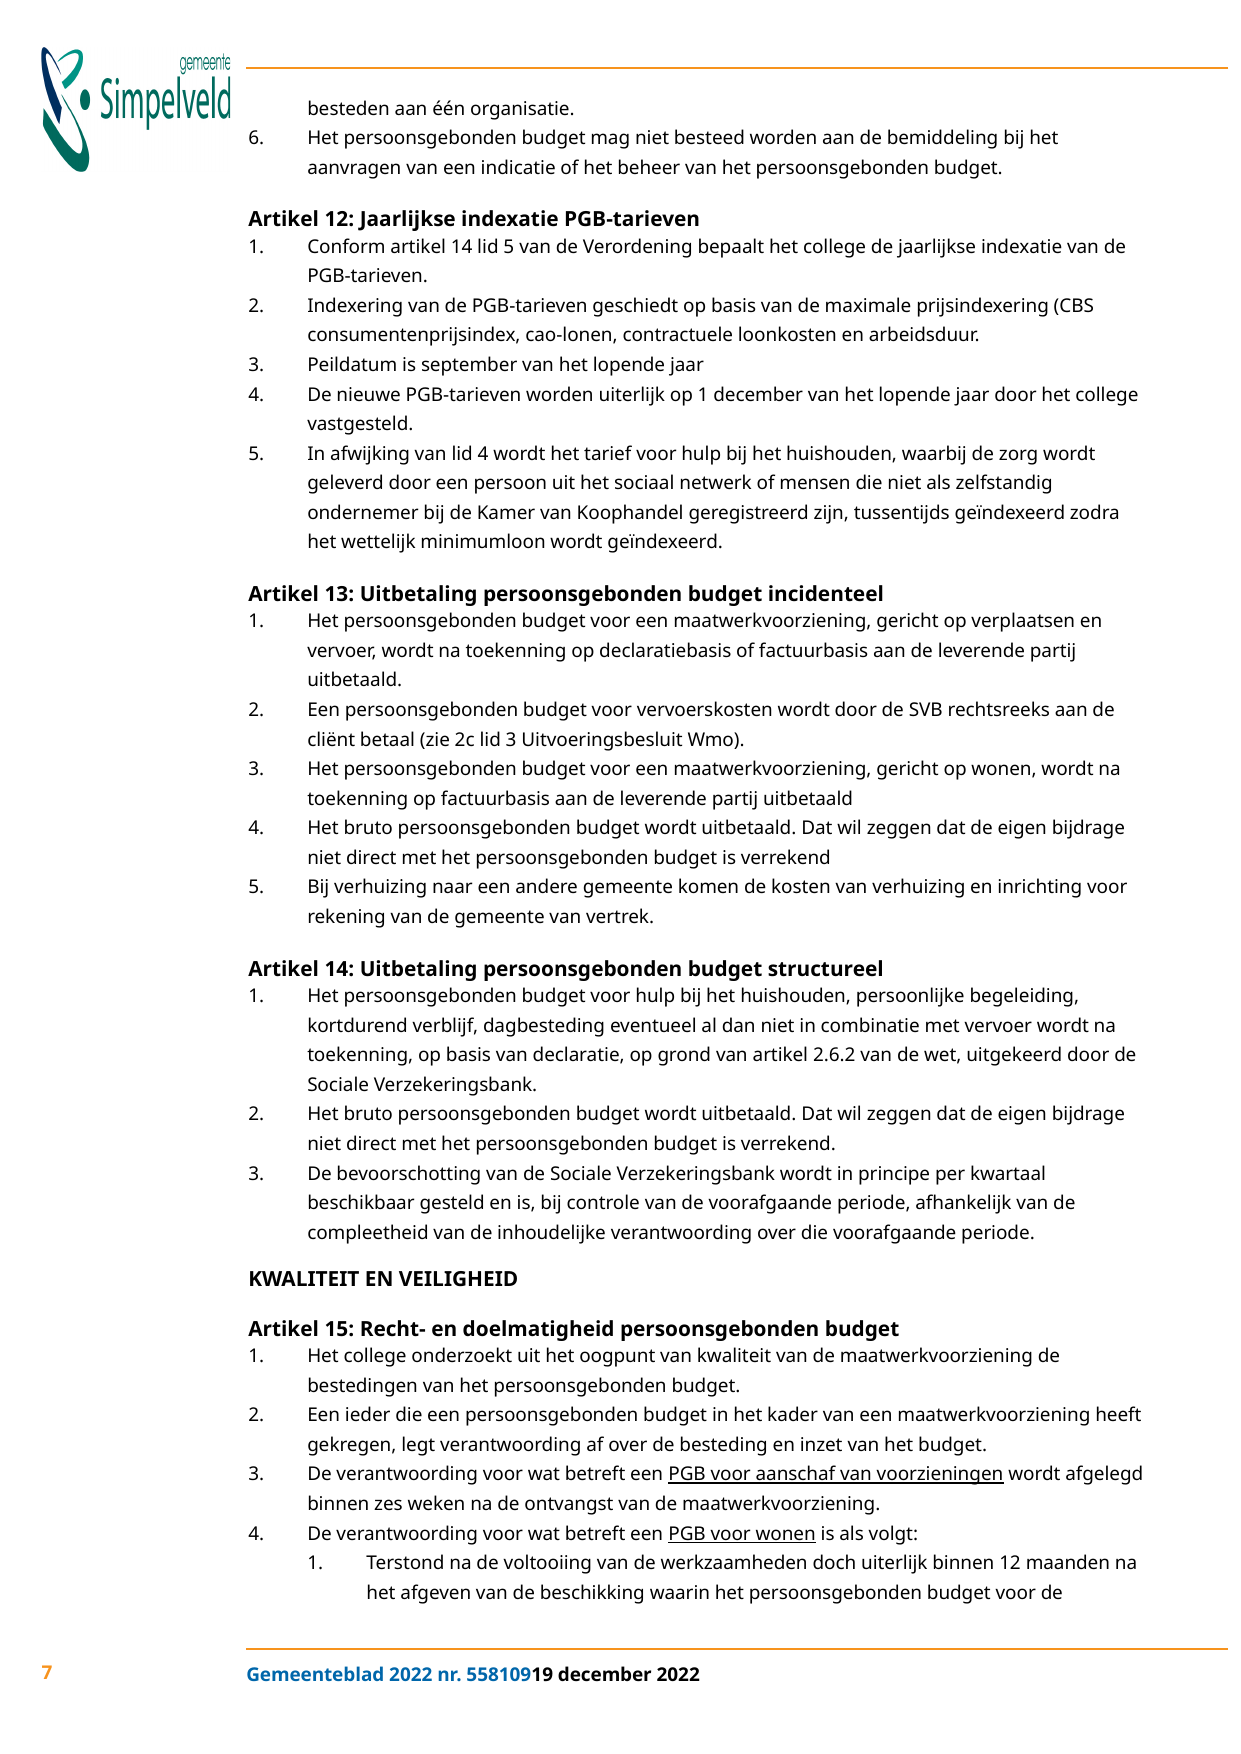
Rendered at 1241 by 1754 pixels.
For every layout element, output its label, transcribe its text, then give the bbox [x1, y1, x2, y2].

list Het college onderzoekt uit het oogpunt van kwaliteit van de maatwerkvoorziening de bestedingen van het persoonsgebonden budget. [248, 1342, 1152, 1397]
list Het persoonsgebonden budget voor een maatwerkvoorziening, gericht op verplaatsen en vervoer, wordt na toekenning op declaratiebasis of factuurbasis aan de leverende partij uitbetaald. [248, 607, 1152, 692]
text Artikel 14: Uitbetaling persoonsgebonden budget structureel [248, 954, 1152, 982]
list Een persoonsgebonden budget voor vervoerskosten wordt door de SVB rechtsreeks aan de cliënt betaal (zie 2c lid 3 Uitvoeringsbesluit Wmo). [248, 696, 1152, 752]
text Artikel 13: Uitbetaling persoonsgebonden budget incidenteel [248, 579, 1152, 607]
list Bij verhuizing naar een andere gemeente komen de kosten van verhuizing en inrichting voor rekening van de gemeente van vertrek. [248, 874, 1152, 929]
list De verantwoording voor wat betreft een PGB voor aanschaf van voorzieningen wordt afgelegd binnen zes weken na de ontvangst van de maatwerkvoorziening. [248, 1461, 1152, 1516]
list besteden aan één organisatie. [248, 95, 1152, 121]
list Terstond na de voltooiing van de werkzaamheden doch uiterlijk binnen 12 maanden na het afgeven van de beschikking waarin het persoonsgebonden budget voor de [307, 1549, 1152, 1604]
list Peildatum is september van het lopende jaar [248, 351, 1152, 377]
picture [41, 47, 231, 172]
list Het persoonsgebonden budget voor hulp bij het huishouden, persoonlijke begeleiding, kortdurend verblijf, dagbesteding eventueel al dan niet in combinatie met vervoer wordt na toekenning, op basis van declaratie, op grond van artikel 2.6.2 van de wet, uitgekeerd door de Sociale Verzekeringsbank. [248, 982, 1152, 1097]
list Het bruto persoonsgebonden budget wordt uitbetaald. Dat wil zeggen dat de eigen bijdrage niet direct met het persoonsgebonden budget is verrekend. [248, 1101, 1152, 1156]
text Artikel 15: Recht- en doelmatigheid persoonsgebonden budget [248, 1314, 1152, 1342]
list De nieuwe PGB-tarieven worden uiterlijk op 1 december van het lopende jaar door het college vastgesteld. [248, 381, 1152, 436]
list De verantwoording voor wat betreft een PGB voor wonen is als volgt: [248, 1520, 1152, 1545]
list Het bruto persoonsgebonden budget wordt uitbetaald. Dat wil zeggen dat de eigen bijdrage niet direct met het persoonsgebonden budget is verrekend [248, 814, 1152, 870]
list Conform artikel 14 lid 5 van de Verordening bepaalt het college de jaarlijkse indexatie van de PGB-tarieven. [248, 233, 1152, 288]
list Een ieder die een persoonsgebonden budget in het kader van een maatwerkvoorziening heeft gekregen, legt verantwoording af over de besteding en inzet van het budget. [248, 1401, 1152, 1457]
text Artikel 12: Jaarlijkse indexatie PGB-tarieven [248, 204, 1152, 233]
list In afwijking van lid 4 wordt het tarief voor hulp bij het huishouden, waarbij de zorg wordt geleverd door een persoon uit het sociaal netwerk of mensen die niet als zelfstandig ondernemer bij de Kamer van Koophandel geregistreerd zijn, tussentijds geïndexeerd zodra het wettelijk minimumloon wordt geïndexeerd. [248, 440, 1152, 554]
list De bevoorschotting van de Sociale Verzekeringsbank wordt in principe per kwartaal beschikbaar gesteld en is, bij controle van de voorafgaande periode, afhankelijk van de compleetheid van de inhoudelijke verantwoording over die voorafgaande periode. [248, 1160, 1152, 1244]
text KWALITEIT EN VEILIGHEID [248, 1264, 1152, 1293]
list Indexering van de PGB-tarieven geschiedt op basis van de maximale prijsindexering (CBS consumentenprijsindex, cao-lonen, contractuele loonkosten en arbeidsduur. [248, 292, 1152, 347]
list Het persoonsgebonden budget mag niet besteed worden aan de bemiddeling bij het aanvragen van een indicatie of het beheer van het persoonsgebonden budget. [248, 124, 1152, 180]
list Het persoonsgebonden budget voor een maatwerkvoorziening, gericht op wonen, wordt na toekenning op factuurbasis aan de leverende partij uitbetaald [248, 755, 1152, 811]
